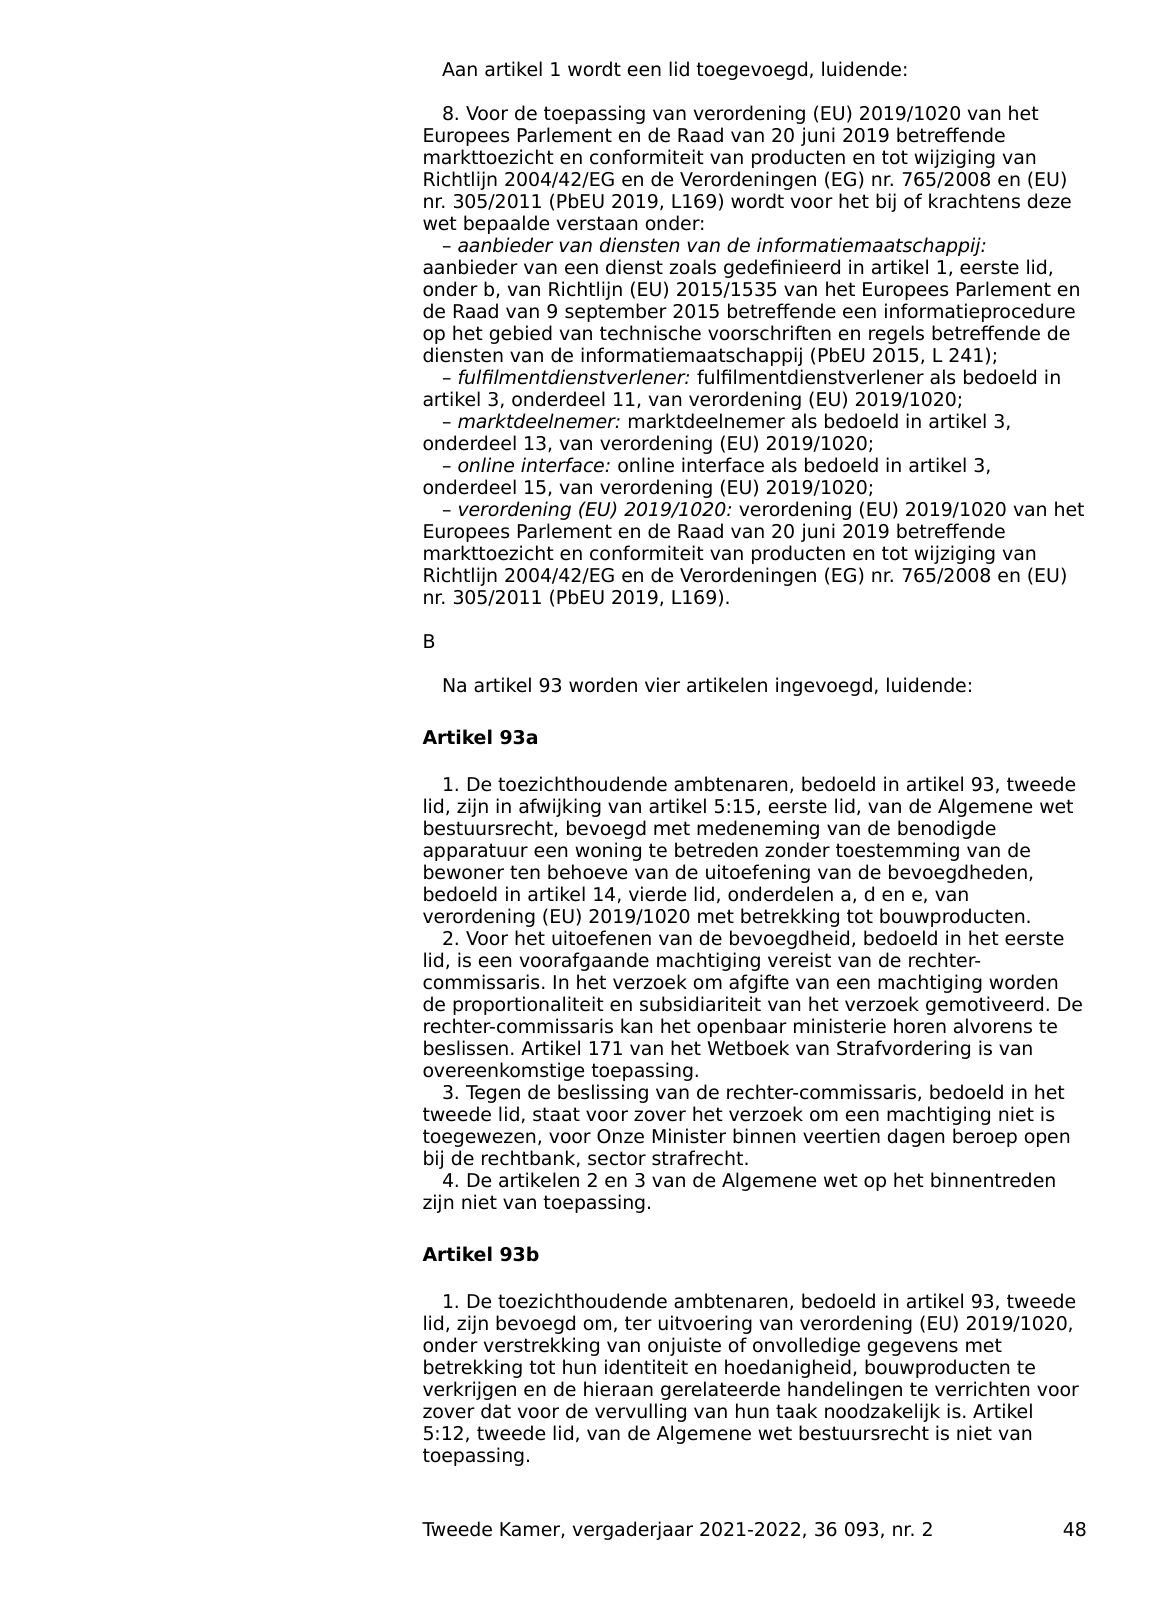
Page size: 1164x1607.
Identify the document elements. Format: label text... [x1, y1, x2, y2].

text Na artikel 93 worden vier artikelen ingevoegd, luidende: [422, 675, 1087, 697]
text 3. Tegen de beslissing van de rechter-commissaris, bedoeld in het tweede lid, staat voor zover het verzoek om een machtiging niet is toegewezen, voor Onze Minister binnen veertien dagen beroep open bij de rechtbank, sector strafrecht. [422, 1082, 1087, 1170]
text 2. Voor het uitoefenen van de bevoegdheid, bedoeld in het eerste lid, is een voorafgaande machtiging vereist van de rechter-commissaris. In het verzoek om afgifte van een machtiging worden de proportionaliteit en subsidiariteit van het verzoek gemotiveerd. De rechter-commissaris kan het openbaar ministerie horen alvorens te beslissen. Artikel 171 van het Wetboek van Strafvordering is van overeenkomstige toepassing. [422, 928, 1087, 1082]
text B [422, 631, 1087, 653]
subtitle Artikel 93b [422, 1244, 1087, 1266]
text – verordening (EU) 2019/1020: verordening (EU) 2019/1020 van het Europees Parlement en de Raad van 20 juni 2019 betreffende markttoezicht en conformiteit van producten en tot wijziging van Richtlijn 2004/42/EG en de Verordeningen (EG) nr. 765/2008 en (EU) nr. 305/2011 (PbEU 2019, L169). [422, 499, 1087, 609]
text – fulfilmentdienstverlener: fulfilmentdienstverlener als bedoeld in artikel 3, onderdeel 11, van verordening (EU) 2019/1020; [422, 367, 1087, 411]
text Aan artikel 1 wordt een lid toegevoegd, luidende: [422, 59, 1087, 81]
text 4. De artikelen 2 en 3 van de Algemene wet op het binnentreden zijn niet van toepassing. [422, 1170, 1087, 1214]
text 1. De toezichthoudende ambtenaren, bedoeld in artikel 93, tweede lid, zijn in afwijking van artikel 5:15, eerste lid, van de Algemene wet bestuursrecht, bevoegd met medeneming van de benodigde apparatuur een woning te betreden zonder toestemming van de bewoner ten behoeve van de uitoefening van de bevoegdheden, bedoeld in artikel 14, vierde lid, onderdelen a, d en e, van verordening (EU) 2019/1020 met betrekking tot bouwproducten. [422, 774, 1087, 928]
text – marktdeelnemer: marktdeelnemer als bedoeld in artikel 3, onderdeel 13, van verordening (EU) 2019/1020; [422, 411, 1087, 455]
text 8. Voor de toepassing van verordening (EU) 2019/1020 van het Europees Parlement en de Raad van 20 juni 2019 betreffende markttoezicht en conformiteit van producten en tot wijziging van Richtlijn 2004/42/EG en de Verordeningen (EG) nr. 765/2008 en (EU) nr. 305/2011 (PbEU 2019, L169) wordt voor het bij of krachtens deze wet bepaalde verstaan onder: [422, 103, 1087, 235]
text 1. De toezichthoudende ambtenaren, bedoeld in artikel 93, tweede lid, zijn bevoegd om, ter uitvoering van verordening (EU) 2019/1020, onder verstrekking van onjuiste of onvolledige gegevens met betrekking tot hun identiteit en hoedanigheid, bouwproducten te verkrijgen en de hieraan gerelateerde handelingen te verrichten voor zover dat voor de vervulling van hun taak noodzakelijk is. Artikel 5:12, tweede lid, van de Algemene wet bestuursrecht is niet van toepassing. [422, 1291, 1087, 1466]
subtitle Artikel 93a [422, 727, 1087, 749]
text – online interface: online interface als bedoeld in artikel 3, onderdeel 15, van verordening (EU) 2019/1020; [422, 455, 1087, 499]
text – aanbieder van diensten van de informatiemaatschappij: aanbieder van een dienst zoals gedefinieerd in artikel 1, eerste lid, onder b, van Richtlijn (EU) 2015/1535 van het Europees Parlement en de Raad van 9 september 2015 betreffende een informatieprocedure op het gebied van technische voorschriften en regels betreffende de diensten van de informatiemaatschappij (PbEU 2015, L 241); [422, 235, 1087, 367]
